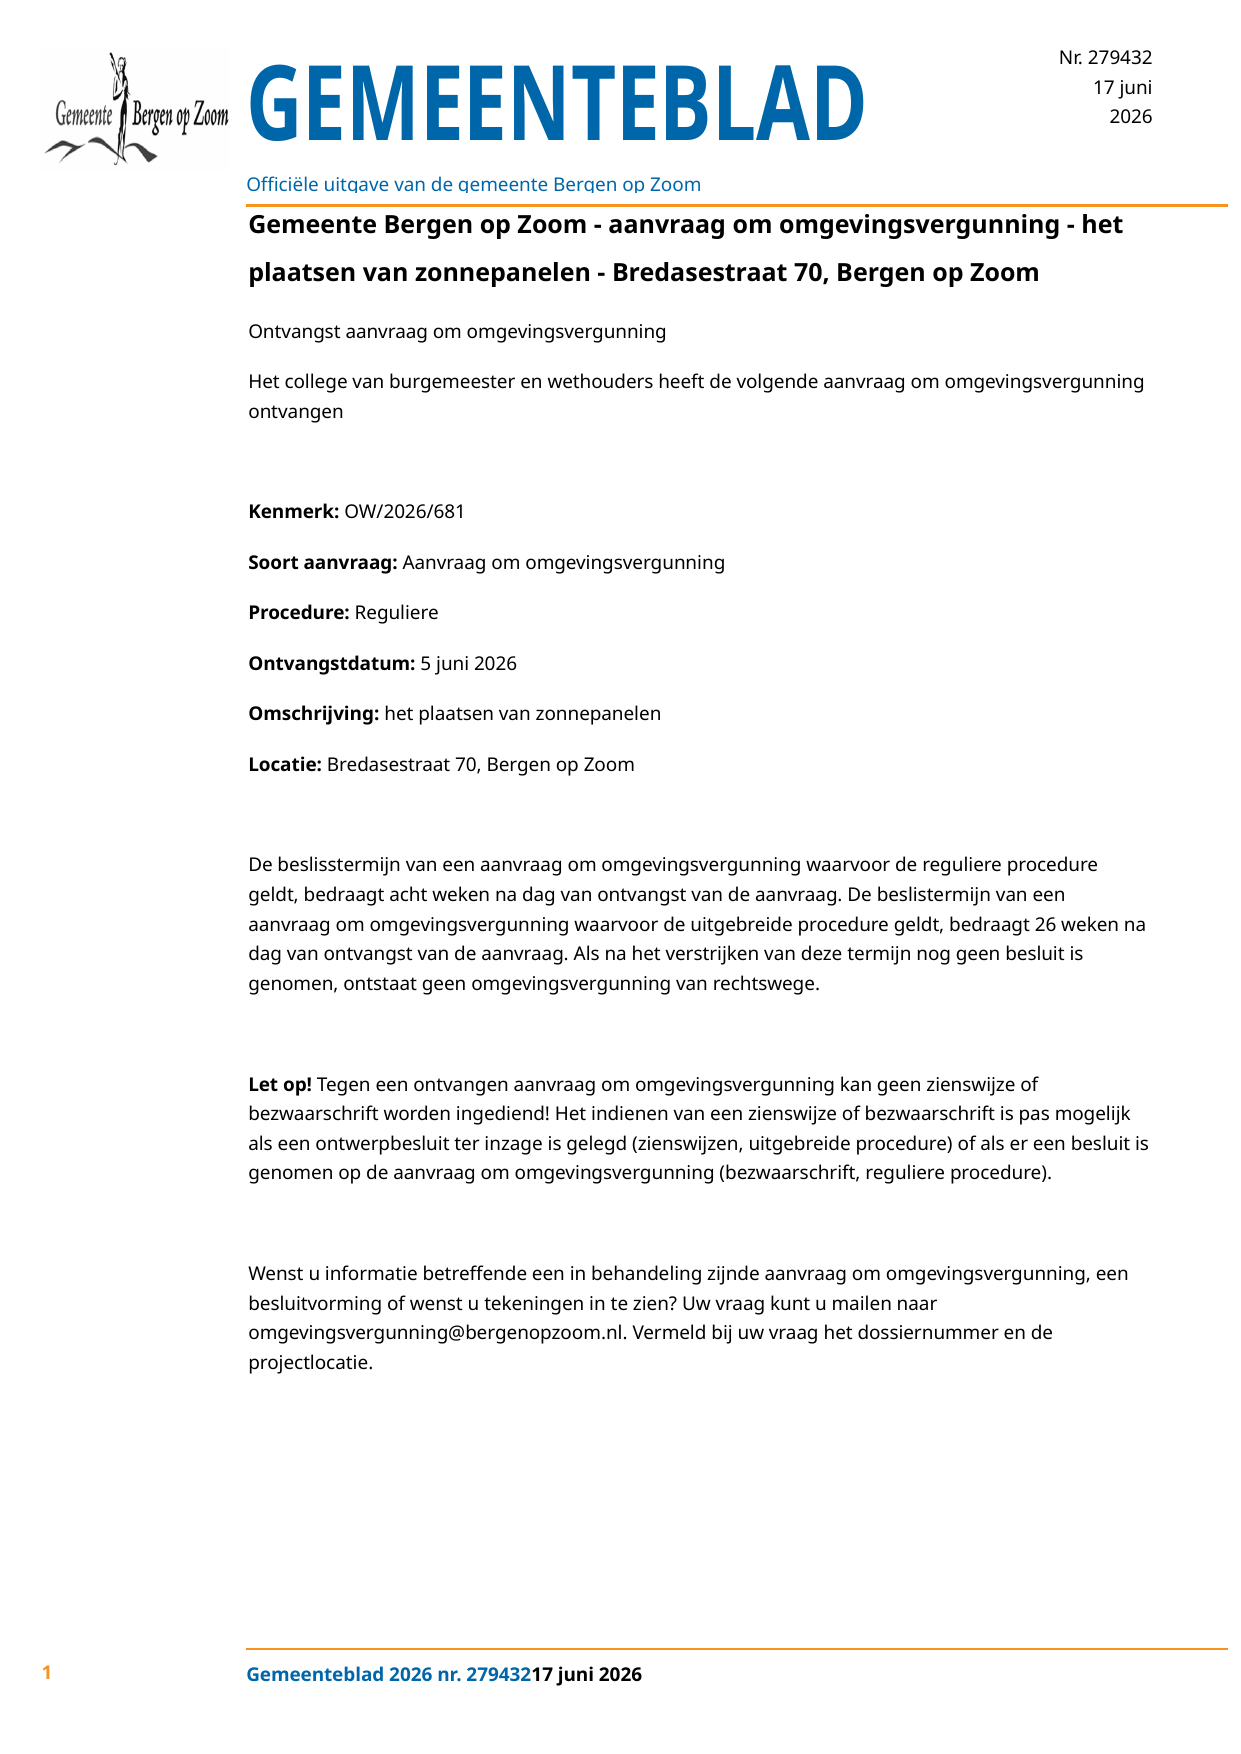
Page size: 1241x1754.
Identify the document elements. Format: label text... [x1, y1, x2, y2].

text Het college van burgemeester en wethouders heeft de volgende aanvraag om omgevingsvergunning ontvangen [248, 368, 1152, 424]
text De beslisstermijn van een aanvraag om omgevingsvergunning waarvoor de reguliere procedure geldt, bedraagt acht weken na dag van ontvangst van de aanvraag. De beslistermijn van een aanvraag om omgevingsvergunning waarvoor de uitgebreide procedure geldt, bedraagt 26 weken na dag van ontvangst van de aanvraag. Als na het verstrijken van deze termijn nog geen besluit is genomen, ontstaat geen omgevingsvergunning van rechtswege. [248, 852, 1152, 996]
text Ontvangst aanvraag om omgevingsvergunning [248, 318, 1152, 344]
text Kenmerk: OW/2026/681 [248, 499, 1152, 524]
text Procedure: Reguliere [248, 599, 1152, 625]
text Gemeente Bergen op Zoom - aanvraag om omgevingsvergunning - het plaatsen van zonnepanelen - Bredasestraat 70, Bergen op Zoom [248, 207, 1152, 288]
picture [41, 47, 231, 172]
text Ontvangstdatum: 5 juni 2026 [248, 650, 1152, 676]
text Soort aanvraag: Aanvraag om omgevingsvergunning [248, 549, 1152, 575]
text Omschrijving: het plaatsen van zonnepanelen [248, 700, 1152, 726]
text Locatie: Bredasestraat 70, Bergen op Zoom [248, 751, 1152, 777]
text Wenst u informatie betreffende een in behandeling zijnde aanvraag om omgevingsvergunning, een besluitvorming of wenst u tekeningen in te zien? Uw vraag kunt u mailen naar omgevingsvergunning@bergenopzoom.nl. Vermeld bij uw vraag het dossiernummer en de projectlocatie. [248, 1260, 1152, 1375]
text Let op! Tegen een ontvangen aanvraag om omgevingsvergunning kan geen zienswijze of bezwaarschrift worden ingediend! Het indienen van een zienswijze of bezwaarschrift is pas mogelijk als een ontwerpbesluit ter inzage is gelegd (zienswijzen, uitgebreide procedure) of als er een besluit is genomen op de aanvraag om omgevingsvergunning (bezwaarschrift, reguliere procedure). [248, 1071, 1152, 1185]
